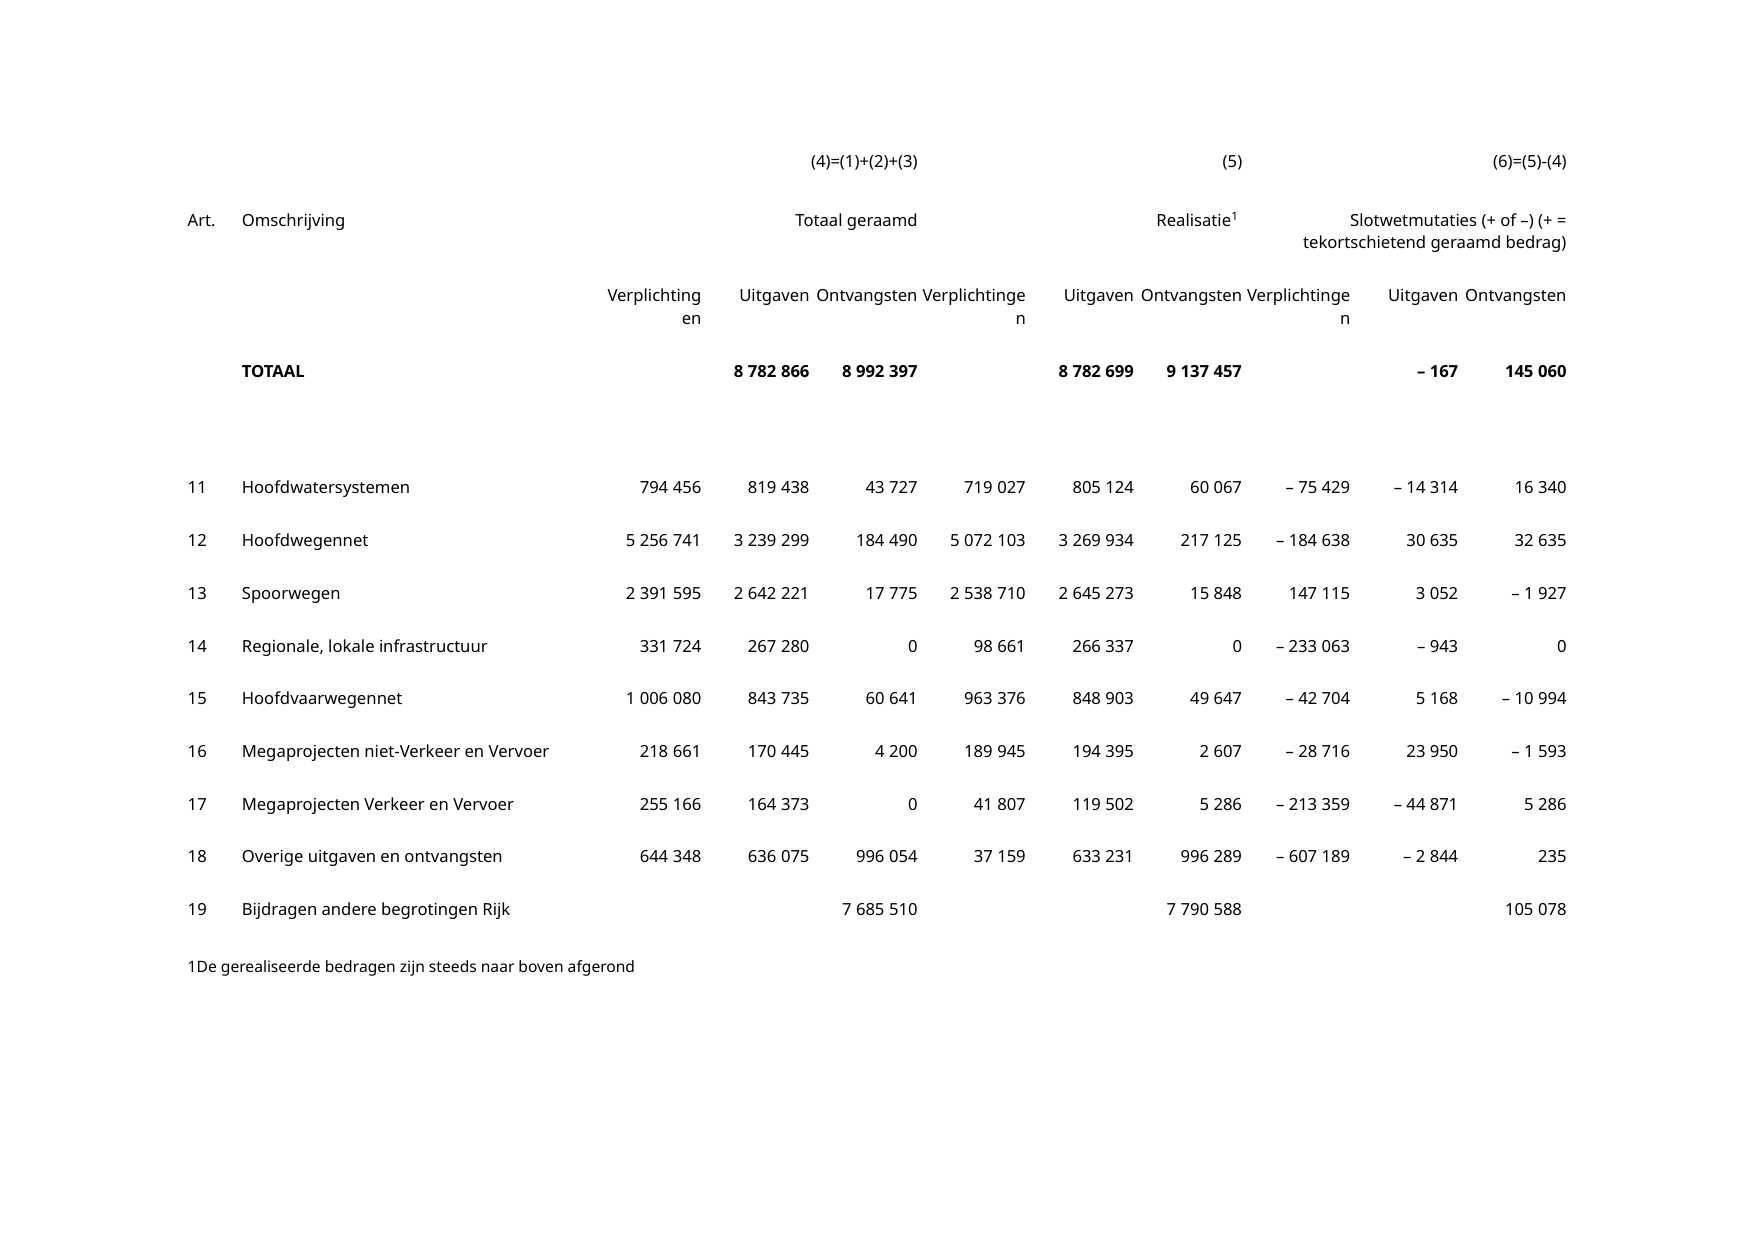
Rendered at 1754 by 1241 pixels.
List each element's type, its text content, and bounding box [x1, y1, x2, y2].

table_cell – 184 638 [1242, 529, 1350, 582]
table_cell – 28 716 [1242, 740, 1350, 792]
table_cell 37 159 [918, 845, 1026, 898]
table_cell – 42 704 [1242, 687, 1350, 740]
table_cell 5 072 103 [918, 529, 1026, 582]
table_cell [188, 359, 242, 418]
table_header [188, 150, 242, 208]
table_cell [1242, 898, 1350, 956]
table_cell 18 [188, 845, 242, 898]
table_cell 170 445 [701, 740, 809, 792]
table_cell 184 490 [809, 529, 917, 582]
table_cell 218 661 [606, 740, 701, 792]
table_cell – 213 359 [1242, 793, 1350, 845]
table_cell 963 376 [918, 687, 1026, 740]
table_cell 2 391 595 [606, 582, 701, 634]
table_cell [606, 418, 701, 476]
table_cell Regionale, lokale infrastructuur [242, 634, 606, 687]
table_cell [1350, 418, 1458, 476]
table_cell TOTAAL [242, 359, 606, 418]
table_cell [1026, 898, 1134, 956]
table_cell 819 438 [701, 476, 809, 529]
table_cell 16 [188, 740, 242, 792]
table_header (6)=(5)-(4) [1242, 150, 1566, 208]
table_cell 5 286 [1458, 793, 1566, 845]
table_cell [701, 898, 809, 956]
table_cell 848 903 [1026, 687, 1134, 740]
table_cell – 2 844 [1350, 845, 1458, 898]
table_cell – 10 994 [1458, 687, 1566, 740]
table_cell 145 060 [1458, 359, 1566, 418]
table_cell 996 289 [1134, 845, 1242, 898]
table_cell 5 168 [1350, 687, 1458, 740]
table_cell [918, 898, 1026, 956]
table_cell Verplichtingen [606, 284, 701, 359]
table_cell 5 286 [1134, 793, 1242, 845]
table_cell [1026, 418, 1134, 476]
table_cell 147 115 [1242, 582, 1350, 634]
table_cell 2 607 [1134, 740, 1242, 792]
table_cell 30 635 [1350, 529, 1458, 582]
table_cell 8 782 699 [1026, 359, 1134, 418]
table_cell 15 848 [1134, 582, 1242, 634]
table_cell 255 166 [606, 793, 701, 845]
table_cell 0 [1458, 634, 1566, 687]
table_cell 266 337 [1026, 634, 1134, 687]
table_cell – 75 429 [1242, 476, 1350, 529]
table_cell Ontvangsten [1458, 284, 1566, 359]
table_cell 189 945 [918, 740, 1026, 792]
table_cell 43 727 [809, 476, 917, 529]
table_cell Omschrijving [242, 209, 606, 284]
table_cell 1De gerealiseerde bedragen zijn steeds naar boven afgerond [188, 956, 1566, 1007]
table_cell 843 735 [701, 687, 809, 740]
table_cell 9 137 457 [1134, 359, 1242, 418]
table_cell 996 054 [809, 845, 917, 898]
table_cell 16 340 [1458, 476, 1566, 529]
table_cell 164 373 [701, 793, 809, 845]
table_header (4)=(1)+(2)+(3) [606, 150, 917, 208]
table_cell Megaprojecten niet-Verkeer en Vervoer [242, 740, 606, 792]
table_cell 12 [188, 529, 242, 582]
table_cell [606, 898, 701, 956]
table_cell [1242, 418, 1350, 476]
table_cell 11 [188, 476, 242, 529]
table_cell 105 078 [1458, 898, 1566, 956]
table_cell – 1 927 [1458, 582, 1566, 634]
table_cell 794 456 [606, 476, 701, 529]
table_cell Totaal geraamd [606, 209, 917, 284]
table_cell 633 231 [1026, 845, 1134, 898]
table_cell 8 992 397 [809, 359, 917, 418]
table_cell Ontvangsten [809, 284, 917, 359]
table_cell [809, 418, 917, 476]
table_cell Uitgaven [1026, 284, 1134, 359]
table_cell 3 052 [1350, 582, 1458, 634]
table_cell 331 724 [606, 634, 701, 687]
table_cell 719 027 [918, 476, 1026, 529]
table_cell 235 [1458, 845, 1566, 898]
table_cell Uitgaven [1350, 284, 1458, 359]
table_cell 17 [188, 793, 242, 845]
table_cell 7 685 510 [809, 898, 917, 956]
table_cell 4 200 [809, 740, 917, 792]
table_cell 15 [188, 687, 242, 740]
table_cell 14 [188, 634, 242, 687]
table_cell – 607 189 [1242, 845, 1350, 898]
table_cell [242, 284, 606, 359]
table_cell 13 [188, 582, 242, 634]
table_cell 60 641 [809, 687, 917, 740]
table_cell Hoofdwegennet [242, 529, 606, 582]
table_header [242, 150, 606, 208]
table_cell [1134, 418, 1242, 476]
table_cell 49 647 [1134, 687, 1242, 740]
table_cell 0 [809, 793, 917, 845]
table_cell – 167 [1350, 359, 1458, 418]
table_cell 1 006 080 [606, 687, 701, 740]
table_cell Hoofdvaarwegennet [242, 687, 606, 740]
table_cell Uitgaven [701, 284, 809, 359]
table_cell [242, 418, 606, 476]
table_header (5) [918, 150, 1242, 208]
table_cell 0 [809, 634, 917, 687]
table_cell 119 502 [1026, 793, 1134, 845]
table_cell – 233 063 [1242, 634, 1350, 687]
table_cell – 14 314 [1350, 476, 1458, 529]
table_cell [1458, 418, 1566, 476]
table_cell Realisatie1 [918, 209, 1242, 284]
table_cell – 44 871 [1350, 793, 1458, 845]
table_cell 41 807 [918, 793, 1026, 845]
table_cell – 1 593 [1458, 740, 1566, 792]
table_cell Ontvangsten [1134, 284, 1242, 359]
table_cell 5 256 741 [606, 529, 701, 582]
table_cell – 943 [1350, 634, 1458, 687]
table_cell Spoorwegen [242, 582, 606, 634]
table_cell 3 239 299 [701, 529, 809, 582]
table_cell [188, 418, 242, 476]
table_cell [1350, 898, 1458, 956]
table_cell 267 280 [701, 634, 809, 687]
table_cell Verplichtingen [918, 284, 1026, 359]
table_cell Verplichtingen [1242, 284, 1350, 359]
table_cell 194 395 [1026, 740, 1134, 792]
table_cell [188, 284, 242, 359]
table_cell 0 [1134, 634, 1242, 687]
table_cell 2 538 710 [918, 582, 1026, 634]
table_cell 3 269 934 [1026, 529, 1134, 582]
table_cell Slotwetmutaties (+ of –) (+ = tekortschietend geraamd bedrag) [1242, 209, 1566, 284]
table_cell [918, 418, 1026, 476]
table_cell 636 075 [701, 845, 809, 898]
table_cell [606, 359, 701, 418]
table_cell 60 067 [1134, 476, 1242, 529]
table_cell 2 642 221 [701, 582, 809, 634]
table_cell 217 125 [1134, 529, 1242, 582]
table_cell 23 950 [1350, 740, 1458, 792]
table_cell 8 782 866 [701, 359, 809, 418]
table_cell Art. [188, 209, 242, 284]
table_cell 2 645 273 [1026, 582, 1134, 634]
table_cell [918, 359, 1026, 418]
table_cell 17 775 [809, 582, 917, 634]
table_cell [1242, 359, 1350, 418]
table_cell Megaprojecten Verkeer en Vervoer [242, 793, 606, 845]
table_cell Hoofdwatersystemen [242, 476, 606, 529]
table_cell [701, 418, 809, 476]
table_cell 644 348 [606, 845, 701, 898]
table_cell Overige uitgaven en ontvangsten [242, 845, 606, 898]
table_cell 805 124 [1026, 476, 1134, 529]
table_cell 7 790 588 [1134, 898, 1242, 956]
table_cell 19 [188, 898, 242, 956]
table_cell 98 661 [918, 634, 1026, 687]
table_cell 32 635 [1458, 529, 1566, 582]
table_cell Bijdragen andere begrotingen Rijk [242, 898, 606, 956]
